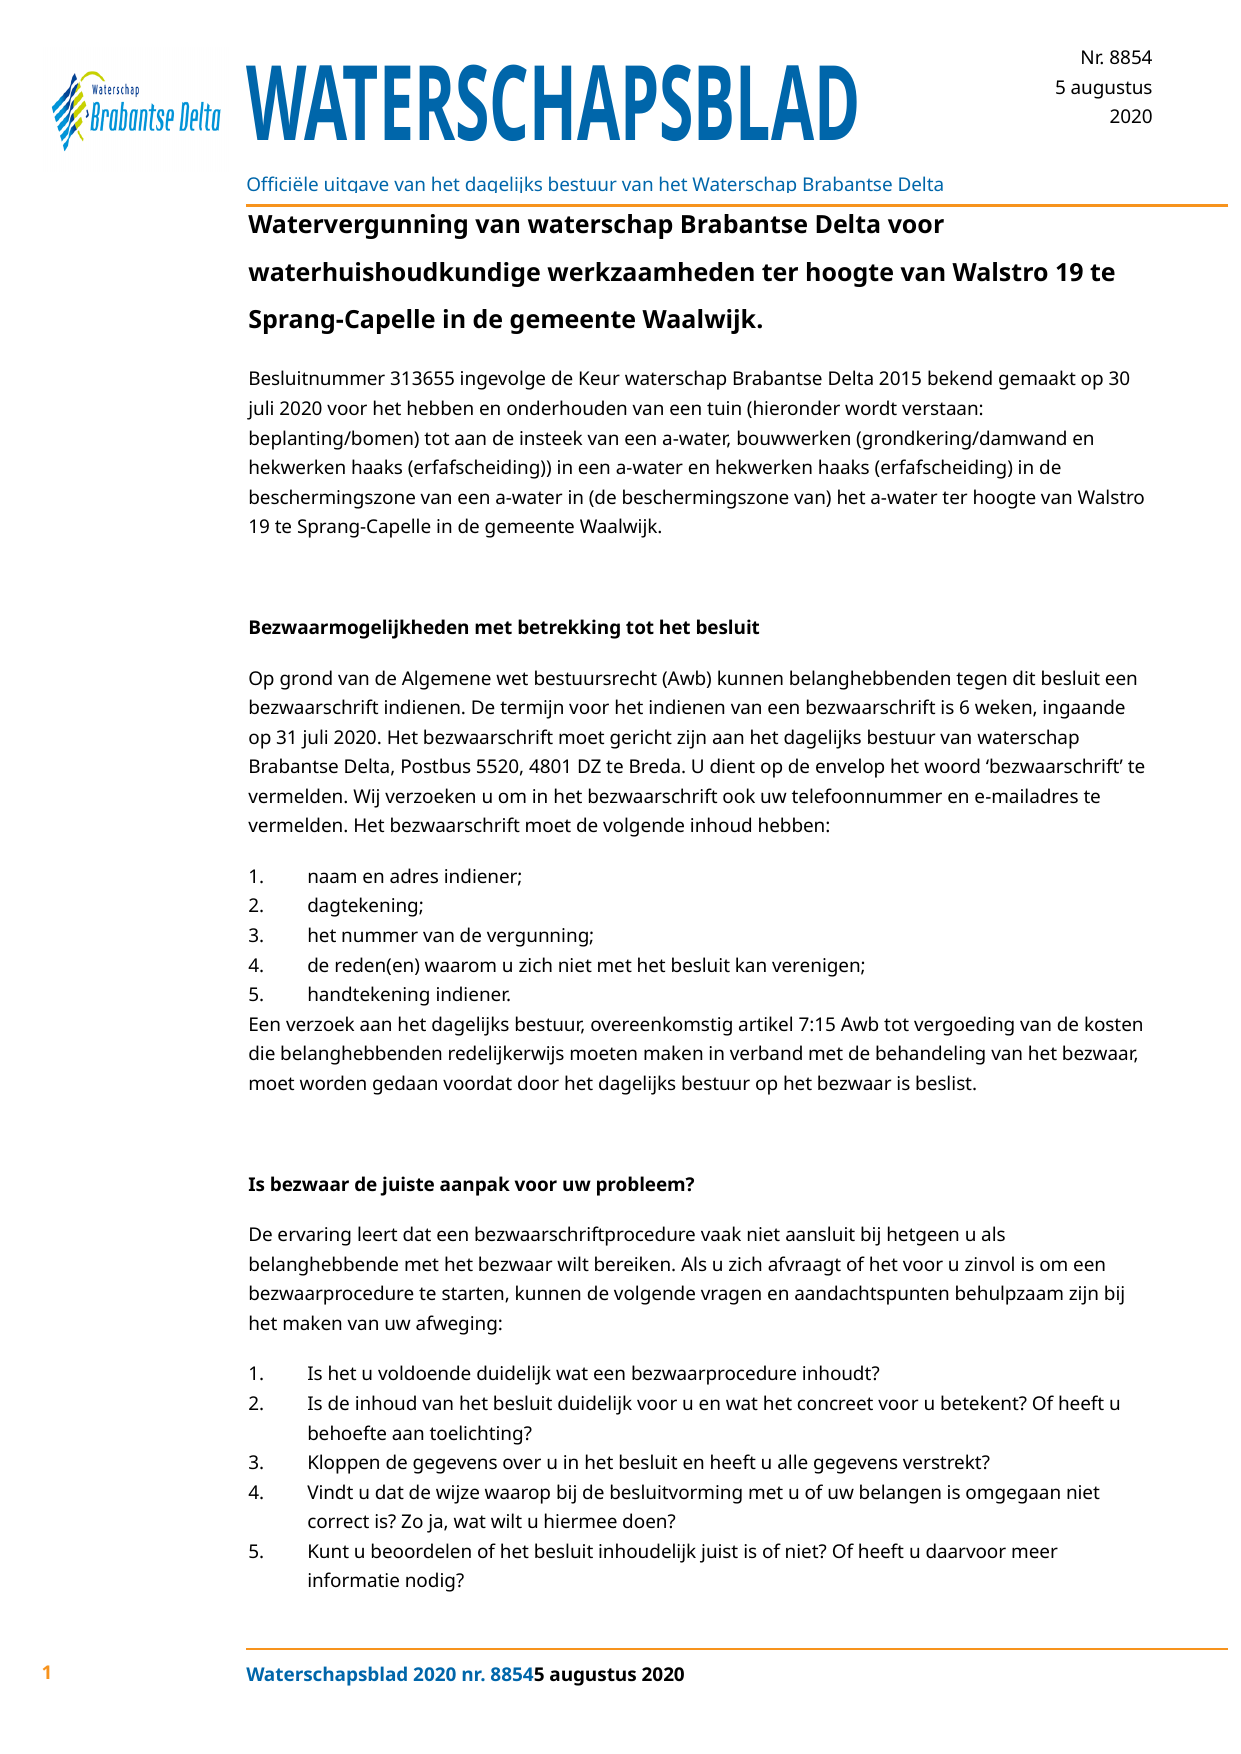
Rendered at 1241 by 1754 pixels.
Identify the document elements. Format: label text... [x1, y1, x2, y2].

list Kunt u beoordelen of het besluit inhoudelijk juist is of niet? Of heeft u daarvoor meer informatie nodig? [248, 1538, 1152, 1593]
text Op grond van de Algemene wet bestuursrecht (Awb) kunnen belanghebbenden tegen dit besluit een bezwaarschrift indienen. De termijn voor het indienen van een bezwaarschrift is 6 weken, ingaande op 31 juli 2020. Het bezwaarschrift moet gericht zijn aan het dagelijks bestuur van waterschap Brabantse Delta, Postbus 5520, 4801 DZ te Breda. U dient op de envelop het woord ‘bezwaarschrift’ te vermelden. Wij verzoeken u om in het bezwaarschrift ook uw telefoonnummer en e‑mailadres te vermelden. Het bezwaarschrift moet de volgende inhoud hebben: [248, 665, 1152, 838]
text Watervergunning van waterschap Brabantse Delta voor waterhuishoudkundige werkzaamheden ter hoogte van Walstro 19 te Sprang-Capelle in de gemeente Waalwijk. [248, 207, 1152, 336]
list Vindt u dat de wijze waarop bij de besluitvorming met u of uw belangen is omgegaan niet correct is? Zo ja, wat wilt u hiermee doen? [248, 1479, 1152, 1534]
list Is het u voldoende duidelijk wat een bezwaarprocedure inhoudt? [248, 1361, 1152, 1386]
text Een verzoek aan het dagelijks bestuur, overeenkomstig artikel 7:15 Awb tot vergoeding van de kosten die belanghebbenden redelijkerwijs moeten maken in verband met de behandeling van het bezwaar, moet worden gedaan voordat door het dagelijks bestuur op het bezwaar is beslist. [248, 1011, 1152, 1096]
list de reden(en) waarom u zich niet met het besluit kan verenigen; [248, 952, 1152, 977]
list handtekening indiener. [248, 981, 1152, 1007]
text De ervaring leert dat een bezwaarschriftprocedure vaak niet aansluit bij hetgeen u als belanghebbende met het bezwaar wilt bereiken. Als u zich afvraagt of het voor u zinvol is om een bezwaarprocedure te starten, kunnen de volgende vragen en aandachtspunten behulpzaam zijn bij het maken van uw afweging: [248, 1221, 1152, 1336]
text Is bezwaar de juiste aanpak voor uw probleem? [248, 1171, 1152, 1197]
text Besluitnummer 313655 ingevolge de Keur waterschap Brabantse Delta 2015 bekend gemaakt op 30 juli 2020 voor het hebben en onderhouden van een tuin (hieronder wordt verstaan: beplanting/bomen) tot aan de insteek van een a-water, bouwwerken (grondkering/damwand en hekwerken haaks (erfafscheiding)) in een a-water en hekwerken haaks (erfafscheiding) in de beschermingszone van een a-water in (de beschermingszone van) het a-water ter hoogte van Walstro 19 te Sprang-Capelle in de gemeente Waalwijk. [248, 366, 1152, 539]
list Kloppen de gegevens over u in het besluit en heeft u alle gegevens verstrekt? [248, 1449, 1152, 1475]
list naam en adres indiener; [248, 863, 1152, 889]
list Is de inhoud van het besluit duidelijk voor u en wat het concreet voor u betekent? Of heeft u behoefte aan toelichting? [248, 1390, 1152, 1445]
list het nummer van de vergunning; [248, 922, 1152, 948]
list dagtekening; [248, 893, 1152, 918]
picture [41, 47, 231, 172]
text Bezwaarmogelijkheden met betrekking tot het besluit [248, 614, 1152, 640]
